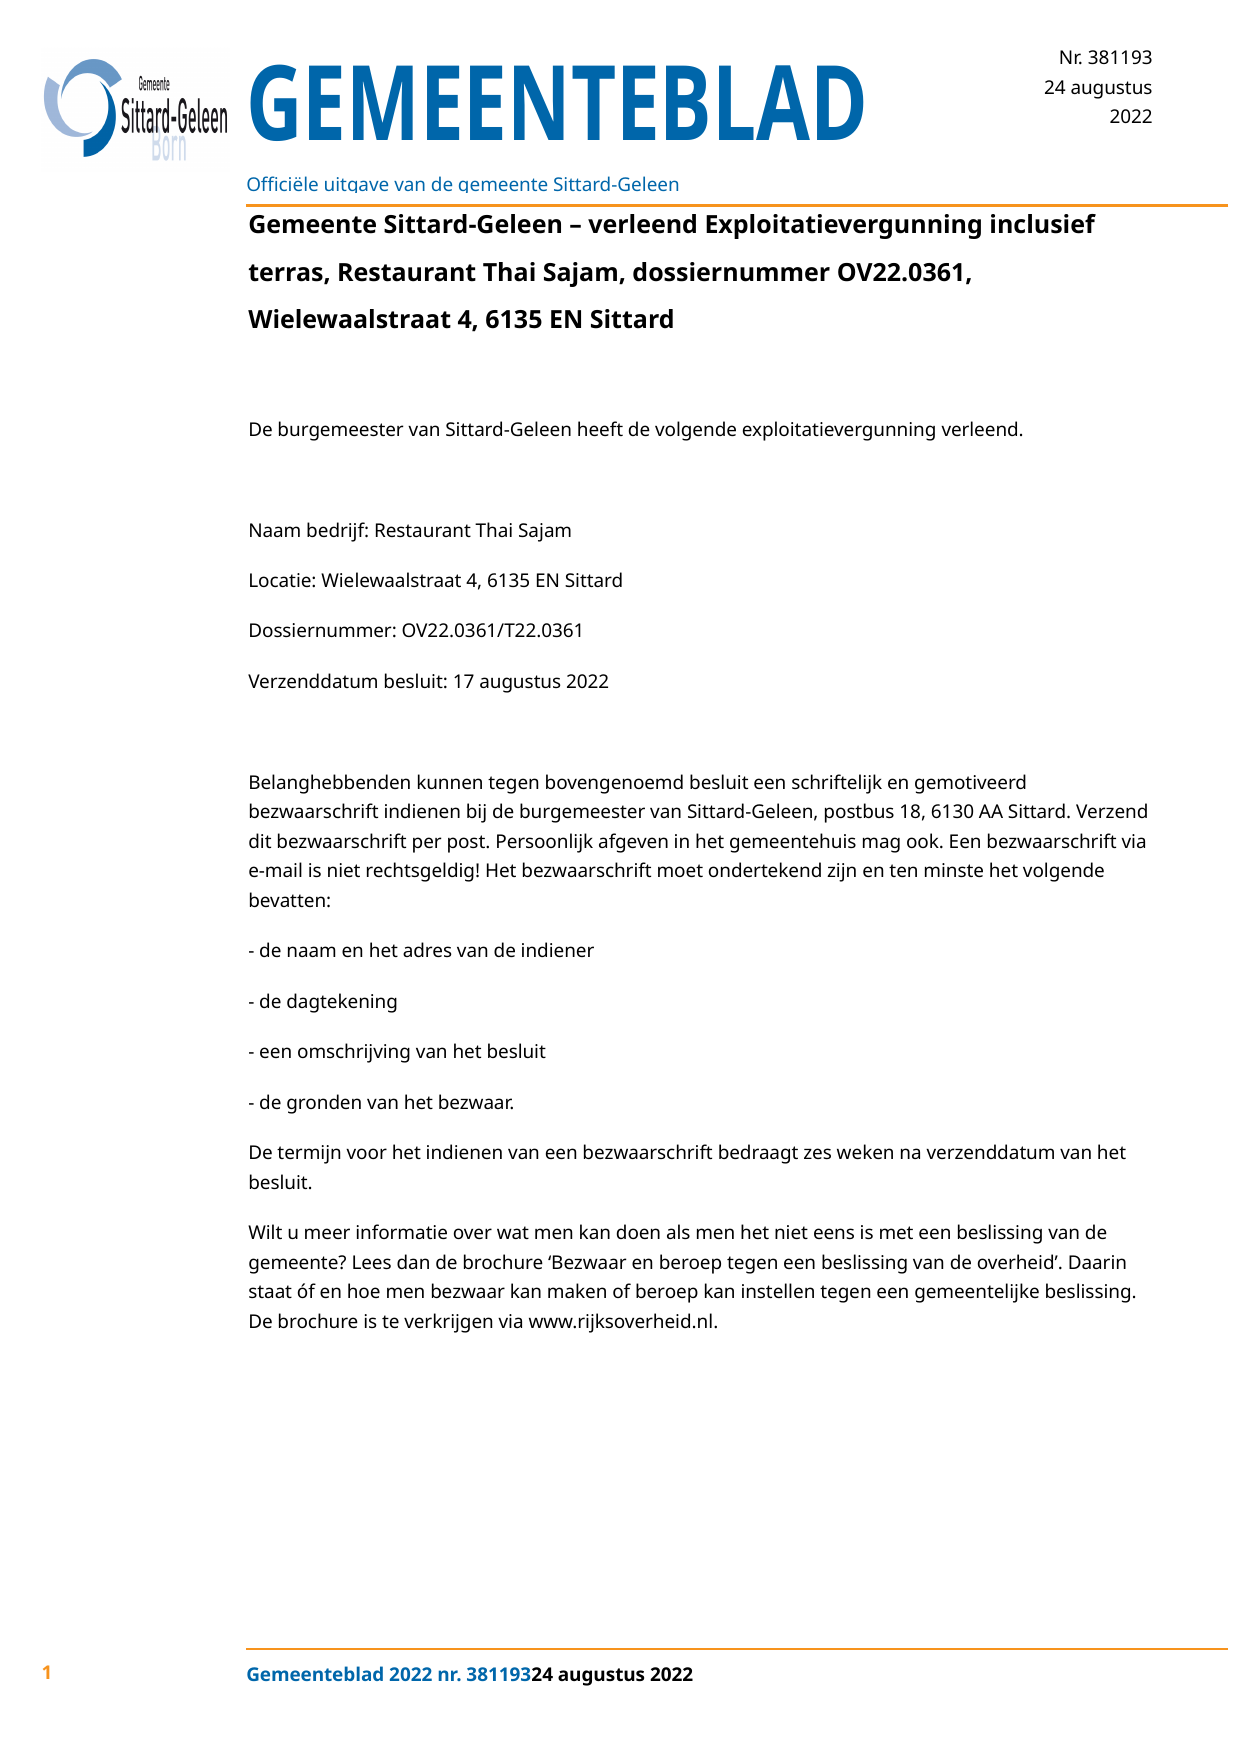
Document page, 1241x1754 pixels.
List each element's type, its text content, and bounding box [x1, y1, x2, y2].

text De termijn voor het indienen van een bezwaarschrift bedraagt zes weken na verzenddatum van het besluit. [248, 1139, 1152, 1194]
text De burgemeester van Sittard-Geleen heeft de volgende exploitatievergunning verleend. [248, 416, 1152, 442]
text - de naam en het adres van de indiener [248, 938, 1152, 963]
text Dossiernummer: OV22.0361/T22.0361 [248, 618, 1152, 643]
text Gemeente Sittard-Geleen – verleend Exploitatievergunning inclusief terras, Restaurant Thai Sajam, dossiernummer OV22.0361, Wielewaalstraat 4, 6135 EN Sittard [248, 207, 1152, 336]
text Locatie: Wielewaalstraat 4, 6135 EN Sittard [248, 567, 1152, 593]
text Wilt u meer informatie over wat men kan doen als men het niet eens is met een beslissing van de gemeente? Lees dan de brochure ‘Bezwaar en beroep tegen een beslissing van de overheid’. Daarin staat óf en hoe men bezwaar kan maken of beroep kan instellen tegen een gemeentelijke beslissing. De brochure is te verkrijgen via www.rijksoverheid.nl. [248, 1219, 1152, 1334]
text - de dagtekening [248, 988, 1152, 1014]
text Belanghebbenden kunnen tegen bovengenoemd besluit een schriftelijk en gemotiveerd bezwaarschrift indienen bij de burgemeester van Sittard-Geleen, postbus 18, 6130 AA Sittard. Verzend dit bezwaarschrift per post. Persoonlijk afgeven in het gemeentehuis mag ook. Een bezwaarschrift via e-mail is niet rechtsgeldig! Het bezwaarschrift moet ondertekend zijn en ten minste het volgende bevatten: [248, 769, 1152, 913]
text Naam bedrijf: Restaurant Thai Sajam [248, 517, 1152, 542]
picture [41, 47, 231, 172]
text Verzenddatum besluit: 17 augustus 2022 [248, 668, 1152, 694]
text - een omschrijving van het besluit [248, 1038, 1152, 1064]
text - de gronden van het bezwaar. [248, 1089, 1152, 1114]
